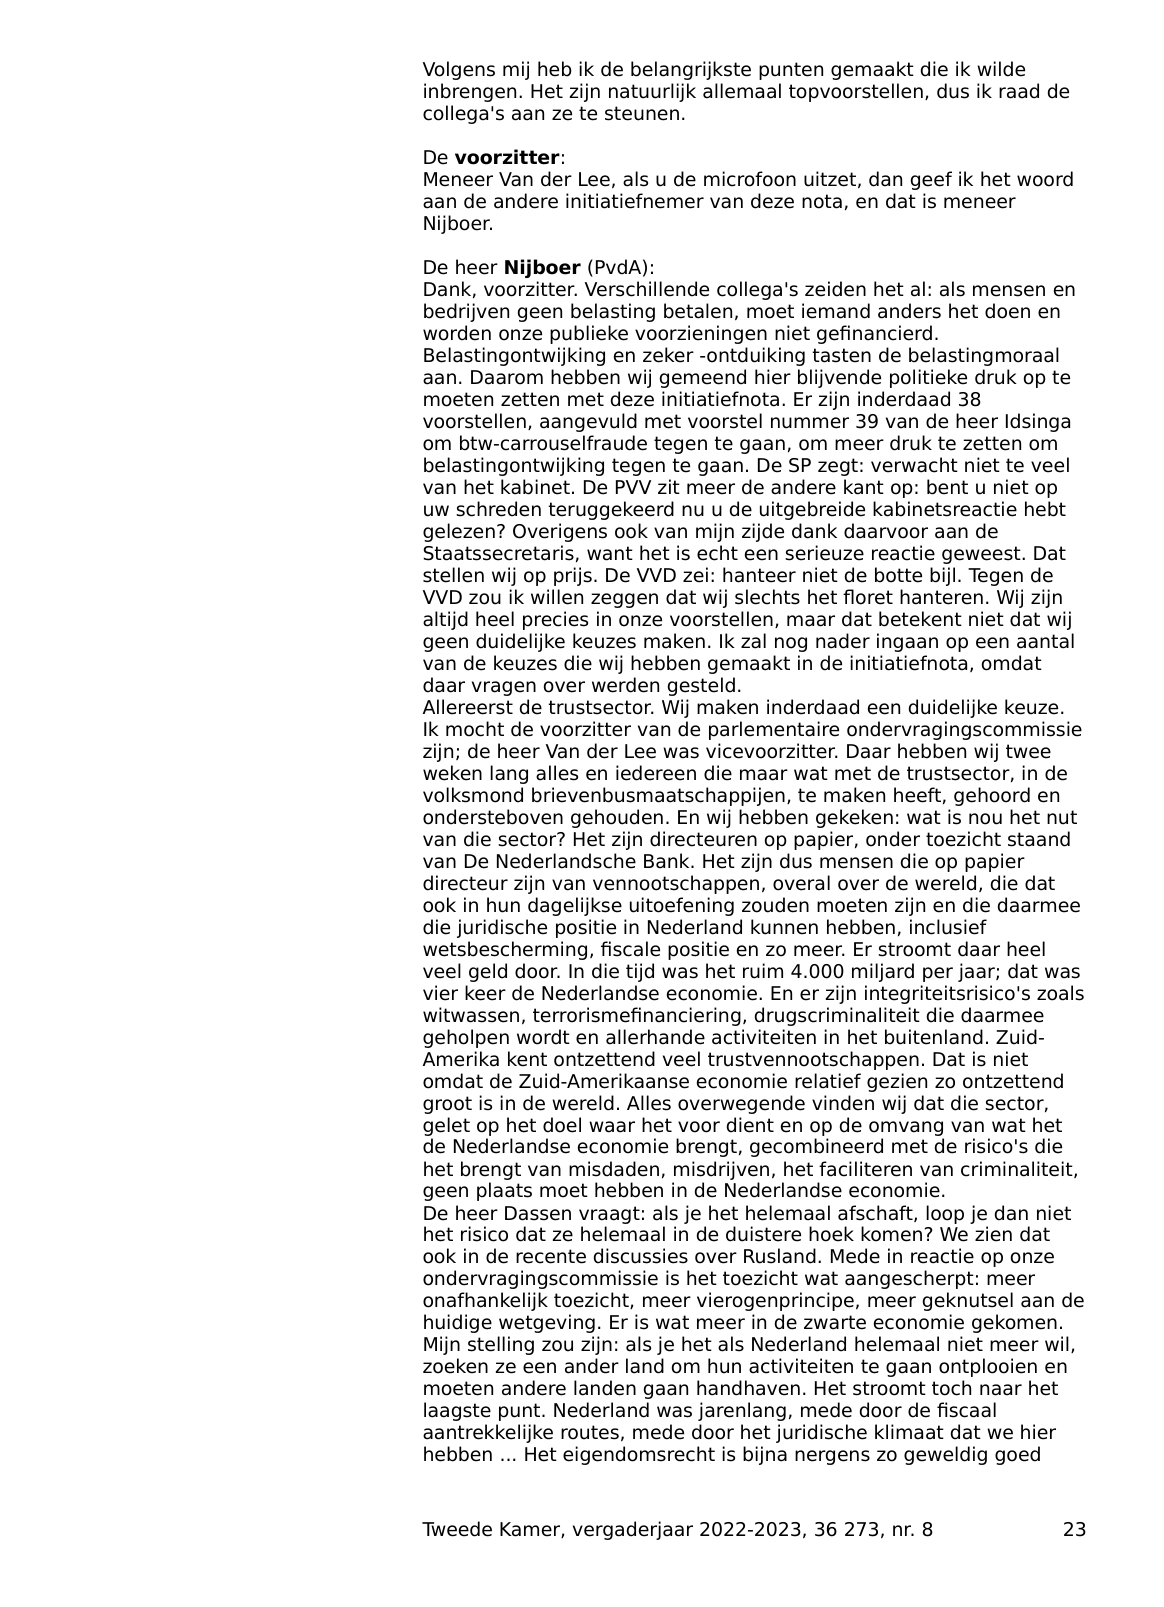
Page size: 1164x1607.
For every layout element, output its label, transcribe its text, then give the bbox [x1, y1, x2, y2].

text Dank, voorzitter. Verschillende collega's zeiden het al: als mensen en bedrijven geen belasting betalen, moet iemand anders het doen en worden onze publieke voorzieningen niet gefinancierd. Belastingontwijking en zeker -ontduiking tasten de belastingmoraal aan. Daarom hebben wij gemeend hier blijvende politieke druk op te moeten zetten met deze initiatiefnota. Er zijn inderdaad 38 voorstellen, aangevuld met voorstel nummer 39 van de heer Idsinga om btw-carrouselfraude tegen te gaan, om meer druk te zetten om belastingontwijking tegen te gaan. De SP zegt: verwacht niet te veel van het kabinet. De PVV zit meer de andere kant op: bent u niet op uw schreden teruggekeerd nu u de uitgebreide kabinetsreactie hebt gelezen? Overigens ook van mijn zijde dank daarvoor aan de Staatssecretaris, want het is echt een serieuze reactie geweest. Dat stellen wij op prijs. De VVD zei: hanteer niet de botte bijl. Tegen de VVD zou ik willen zeggen dat wij slechts het floret hanteren. Wij zijn altijd heel precies in onze voorstellen, maar dat betekent niet dat wij geen duidelijke keuzes maken. Ik zal nog nader ingaan op een aantal van de keuzes die wij hebben gemaakt in de initiatiefnota, omdat daar vragen over werden gesteld. [422, 279, 1087, 697]
text Allereerst de trustsector. Wij maken inderdaad een duidelijke keuze. Ik mocht de voorzitter van de parlementaire ondervragingscommissie zijn; de heer Van der Lee was vicevoorzitter. Daar hebben wij twee weken lang alles en iedereen die maar wat met de trustsector, in de volksmond brievenbusmaatschappijen, te maken heeft, gehoord en ondersteboven gehouden. En wij hebben gekeken: wat is nou het nut van die sector? Het zijn directeuren op papier, onder toezicht staand van De Nederlandsche Bank. Het zijn dus mensen die op papier directeur zijn van vennootschappen, overal over de wereld, die dat ook in hun dagelijkse uitoefening zouden moeten zijn en die daarmee die juridische positie in Nederland kunnen hebben, inclusief wetsbescherming, fiscale positie en zo meer. Er stroomt daar heel veel geld door. In die tijd was het ruim 4.000 miljard per jaar; dat was vier keer de Nederlandse economie. En er zijn integriteitsrisico's zoals witwassen, terrorismefinanciering, drugscriminaliteit die daarmee geholpen wordt en allerhande activiteiten in het buitenland. Zuid-Amerika kent ontzettend veel trustvennootschappen. Dat is niet omdat de Zuid-Amerikaanse economie relatief gezien zo ontzettend groot is in de wereld. Alles overwegende vinden wij dat die sector, gelet op het doel waar het voor dient en op de omvang van wat het de Nederlandse economie brengt, gecombineerd met de risico's die het brengt van misdaden, misdrijven, het faciliteren van criminaliteit, geen plaats moet hebben in de Nederlandse economie. [422, 697, 1087, 1202]
text De heer Nijboer (PvdA): [422, 257, 1087, 279]
text De heer Dassen vraagt: als je het helemaal afschaft, loop je dan niet het risico dat ze helemaal in de duistere hoek komen? We zien dat ook in de recente discussies over Rusland. Mede in reactie op onze ondervragingscommissie is het toezicht wat aangescherpt: meer onafhankelijk toezicht, meer vierogenprincipe, meer geknutsel aan de huidige wetgeving. Er is wat meer in de zwarte economie gekomen. Mijn stelling zou zijn: als je het als Nederland helemaal niet meer wil, zoeken ze een ander land om hun activiteiten te gaan ontplooien en moeten andere landen gaan handhaven. Het stroomt toch naar het laagste punt. Nederland was jarenlang, mede door de fiscaal aantrekkelijke routes, mede door het juridische klimaat dat we hier hebben ... Het eigendomsrecht is bijna nergens zo geweldig goed [422, 1202, 1087, 1466]
text De voorzitter: [422, 147, 1087, 169]
text Volgens mij heb ik de belangrijkste punten gemaakt die ik wilde inbrengen. Het zijn natuurlijk allemaal topvoorstellen, dus ik raad de collega's aan ze te steunen. [422, 59, 1087, 125]
text Meneer Van der Lee, als u de microfoon uitzet, dan geef ik het woord aan de andere initiatiefnemer van deze nota, en dat is meneer Nijboer. [422, 169, 1087, 235]
